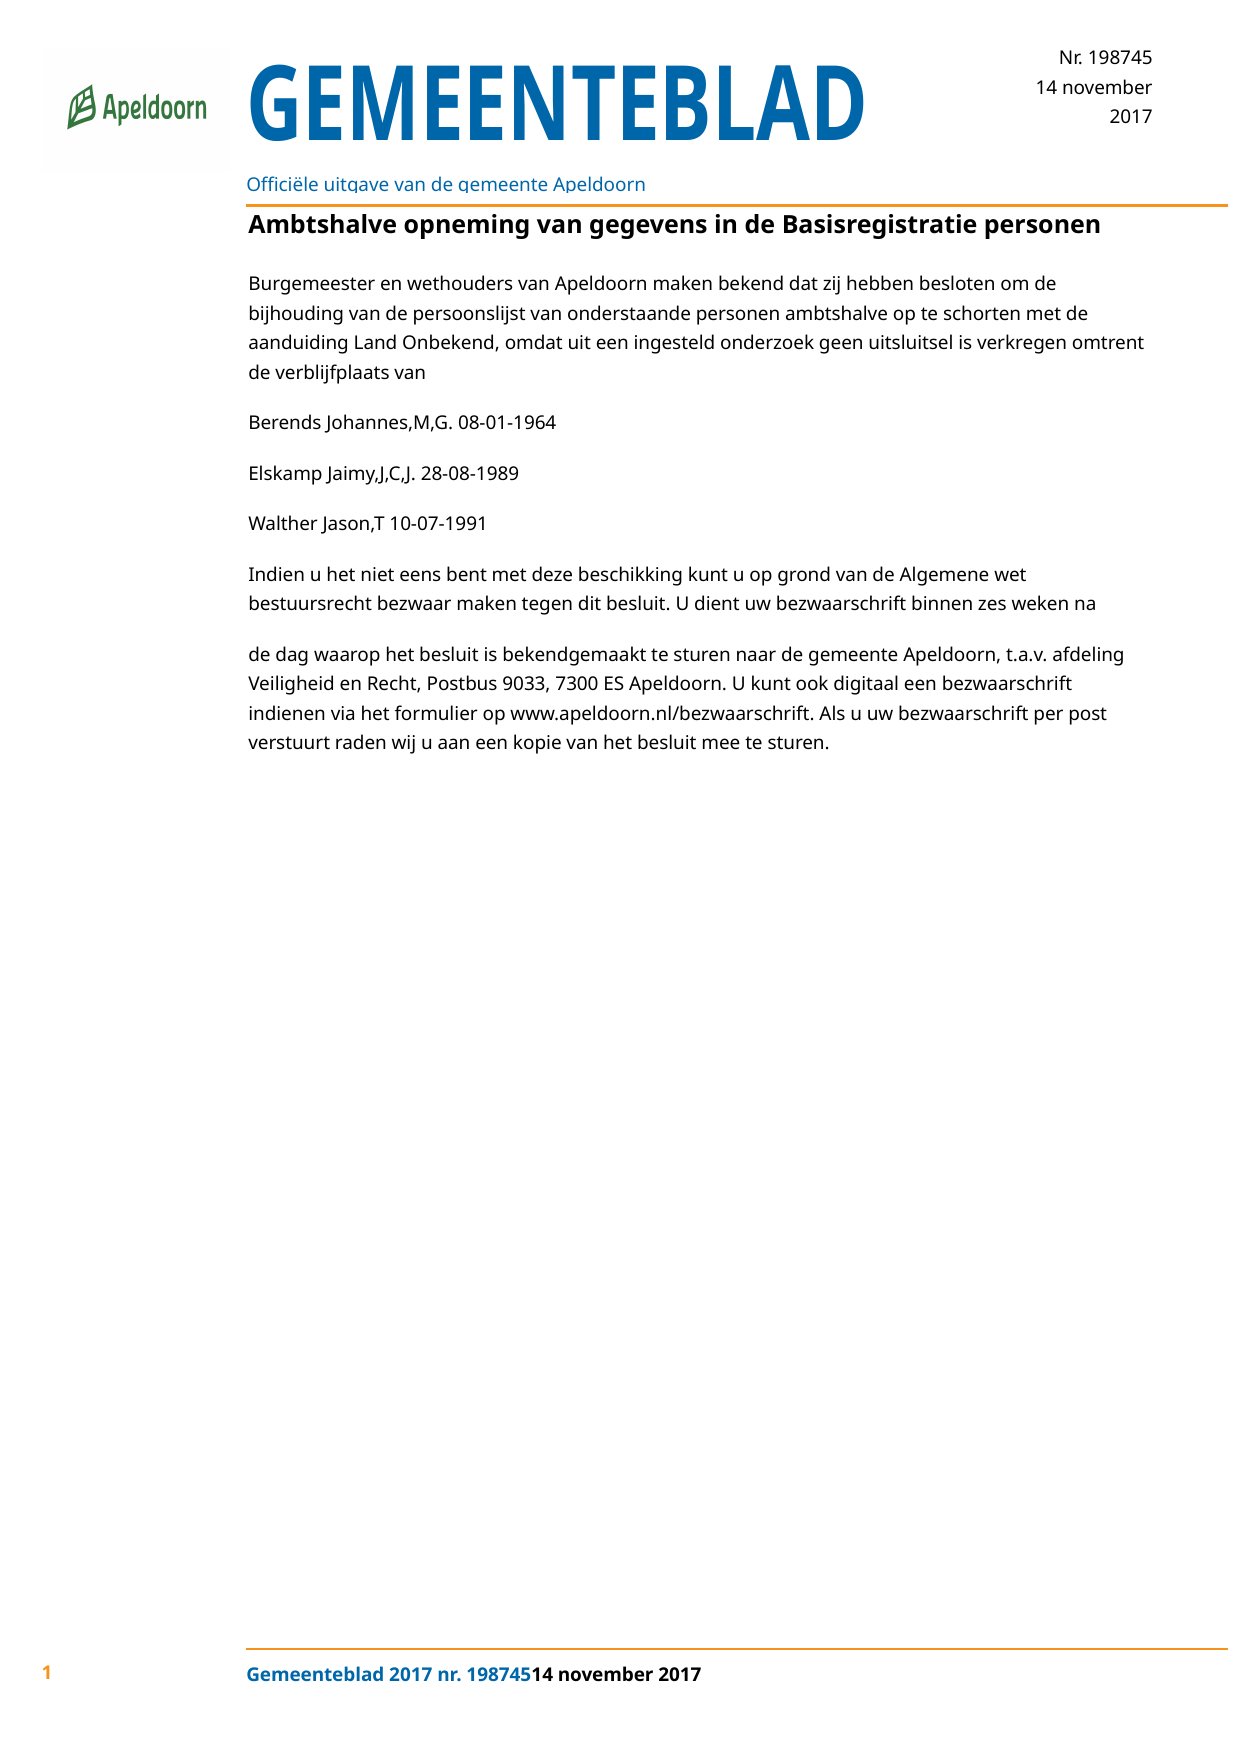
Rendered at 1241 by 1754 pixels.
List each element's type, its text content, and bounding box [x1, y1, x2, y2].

text Ambtshalve opneming van gegevens in de Basisregistratie personen [248, 207, 1152, 241]
picture [41, 47, 231, 172]
text Indien u het niet eens bent met deze beschikking kunt u op grond van de Algemene wet bestuursrecht bezwaar maken tegen dit besluit. U dient uw bezwaarschrift binnen zes weken na [248, 561, 1152, 616]
text de dag waarop het besluit is bekendgemaakt te sturen naar de gemeente Apeldoorn, t.a.v. afdeling Veiligheid en Recht, Postbus 9033, 7300 ES Apeldoorn. U kunt ook digitaal een bezwaarschrift indienen via het formulier op www.apeldoorn.nl/bezwaarschrift. Als u uw bezwaarschrift per post verstuurt raden wij u aan een kopie van het besluit mee te sturen. [248, 641, 1152, 755]
text Elskamp Jaimy,J,C,J. 28-08-1989 [248, 460, 1152, 486]
text Burgemeester en wethouders van Apeldoorn maken bekend dat zij hebben besloten om de bijhouding van de persoonslijst van onderstaande personen ambtshalve op te schorten met de aanduiding Land Onbekend, omdat uit een ingesteld onderzoek geen uitsluitsel is verkregen omtrent de verblijfplaats van [248, 270, 1152, 385]
text Berends Johannes,M,G. 08-01-1964 [248, 409, 1152, 435]
text Walther Jason,T 10-07-1991 [248, 510, 1152, 536]
